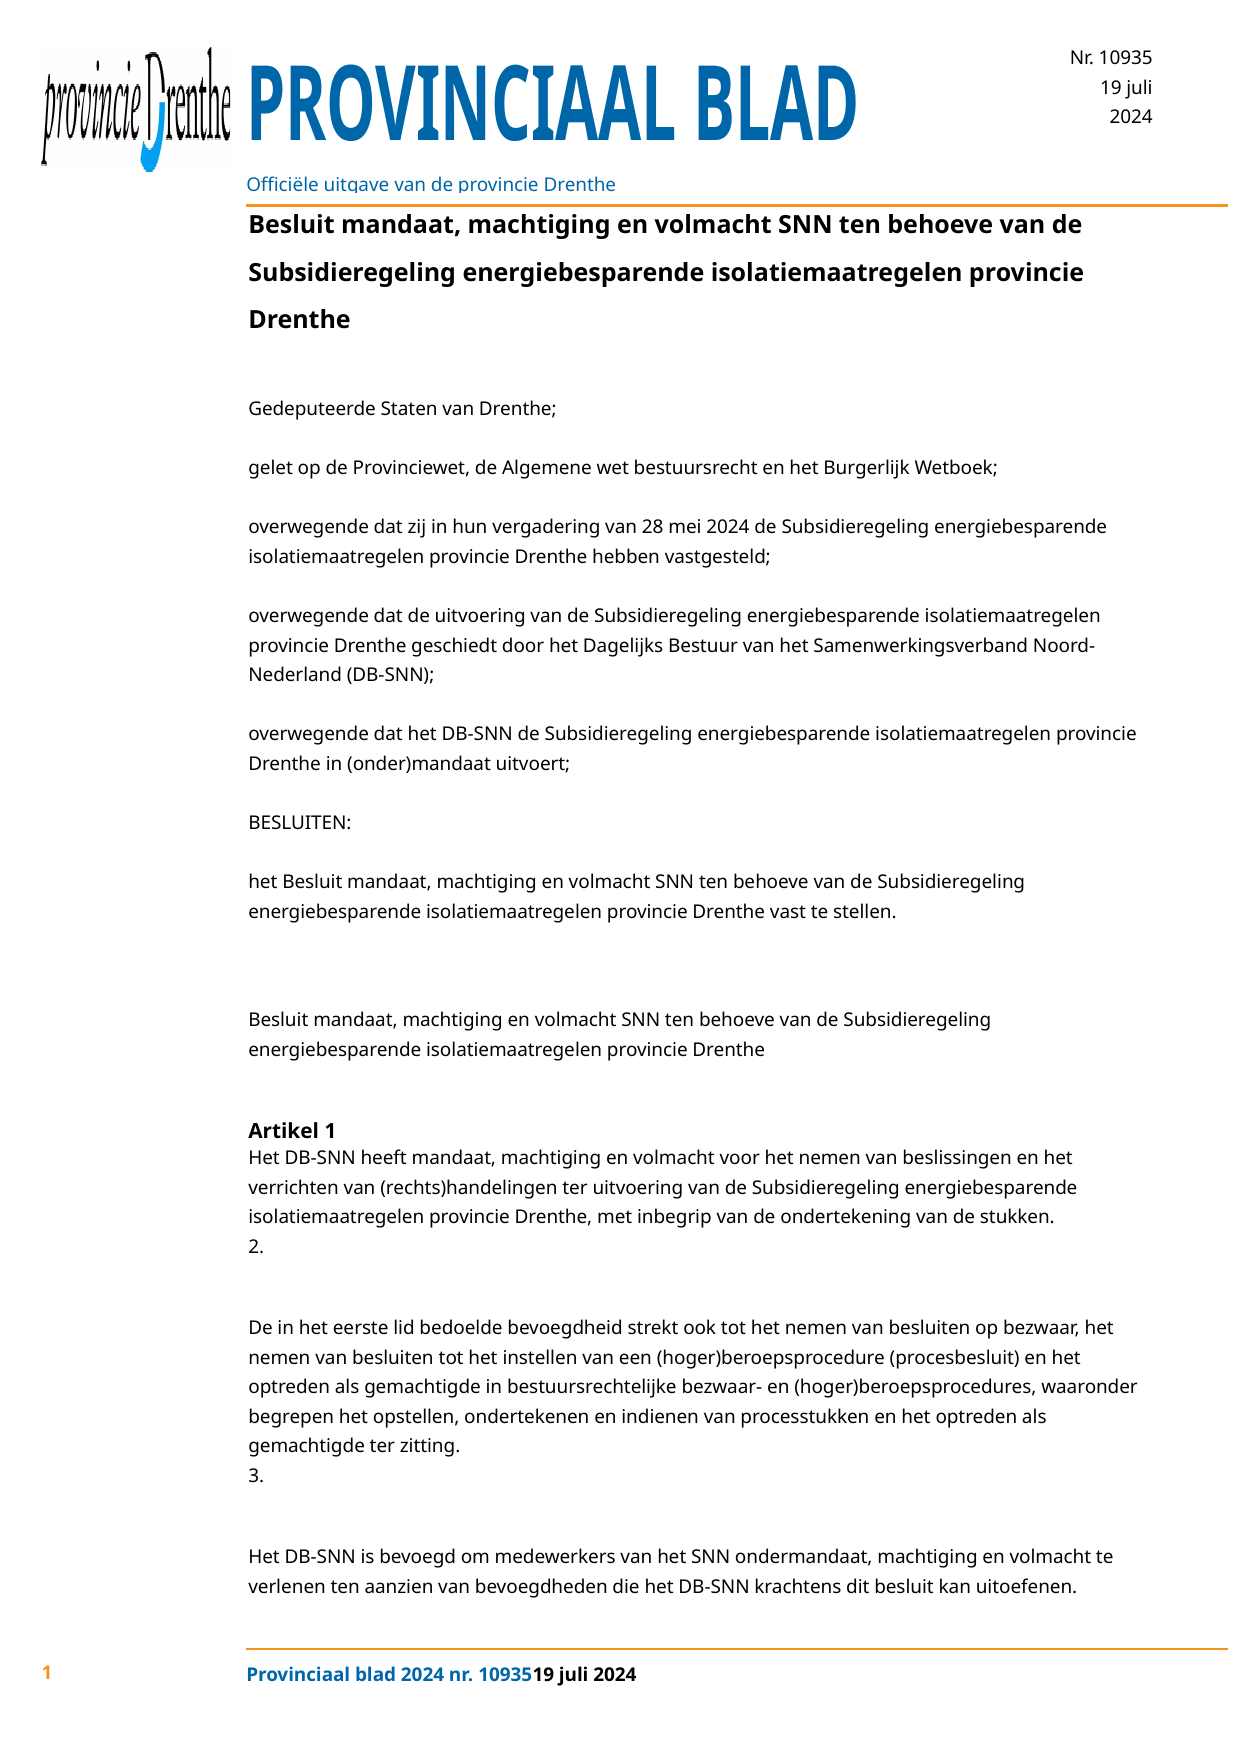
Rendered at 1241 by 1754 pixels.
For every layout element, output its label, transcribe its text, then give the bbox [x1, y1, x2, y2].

text Besluit mandaat, machtiging en volmacht SNN ten behoeve van de Subsidieregeling energiebesparende isolatiemaatregelen provincie Drenthe [248, 207, 1152, 336]
text 3. [248, 1462, 1152, 1488]
text overwegende dat zij in hun vergadering van 28 mei 2024 de Subsidieregeling energiebesparende isolatiemaatregelen provincie Drenthe hebben vastgesteld; [248, 513, 1152, 569]
text overwegende dat de uitvoering van de Subsidieregeling energiebesparende isolatiemaatregelen provincie Drenthe geschiedt door het Dagelijks Bestuur van het Samenwerkingsverband Noord-Nederland (DB-SNN); [248, 602, 1152, 687]
text Gedeputeerde Staten van Drenthe; [248, 395, 1152, 421]
text Besluit mandaat, machtiging en volmacht SNN ten behoeve van de Subsidieregeling energiebesparende isolatiemaatregelen provincie Drenthe [248, 1006, 1152, 1062]
text Artikel 1 [248, 1116, 1152, 1144]
text 2. [248, 1233, 1152, 1259]
text BESLUITEN: [248, 809, 1152, 835]
text gelet op de Provinciewet, de Algemene wet bestuursrecht en het Burgerlijk Wetboek; [248, 454, 1152, 480]
text Het DB-SNN heeft mandaat, machtiging en volmacht voor het nemen van beslissingen en het verrichten van (rechts)handelingen ter uitvoering van de Subsidieregeling energiebesparende isolatiemaatregelen provincie Drenthe, met inbegrip van de ondertekening van de stukken. [248, 1144, 1152, 1229]
text het Besluit mandaat, machtiging en volmacht SNN ten behoeve van de Subsidieregeling energiebesparende isolatiemaatregelen provincie Drenthe vast te stellen. [248, 868, 1152, 924]
text Het DB-SNN is bevoegd om medewerkers van het SNN ondermandaat, machtiging en volmacht te verlenen ten aanzien van bevoegdheden die het DB-SNN krachtens dit besluit kan uitoefenen. [248, 1543, 1152, 1598]
text overwegende dat het DB-SNN de Subsidieregeling energiebesparende isolatiemaatregelen provincie Drenthe in (onder)mandaat uitvoert; [248, 721, 1152, 776]
text De in het eerste lid bedoelde bevoegdheid strekt ook tot het nemen van besluiten op bezwaar, het nemen van besluiten tot het instellen van een (hoger)beroepsprocedure (procesbesluit) en het optreden als gemachtigde in bestuursrechtelijke bezwaar- en (hoger)beroepsprocedures, waaronder begrepen het opstellen, ondertekenen en indienen van processtukken en het optreden als gemachtigde ter zitting. [248, 1314, 1152, 1458]
picture [41, 47, 231, 172]
